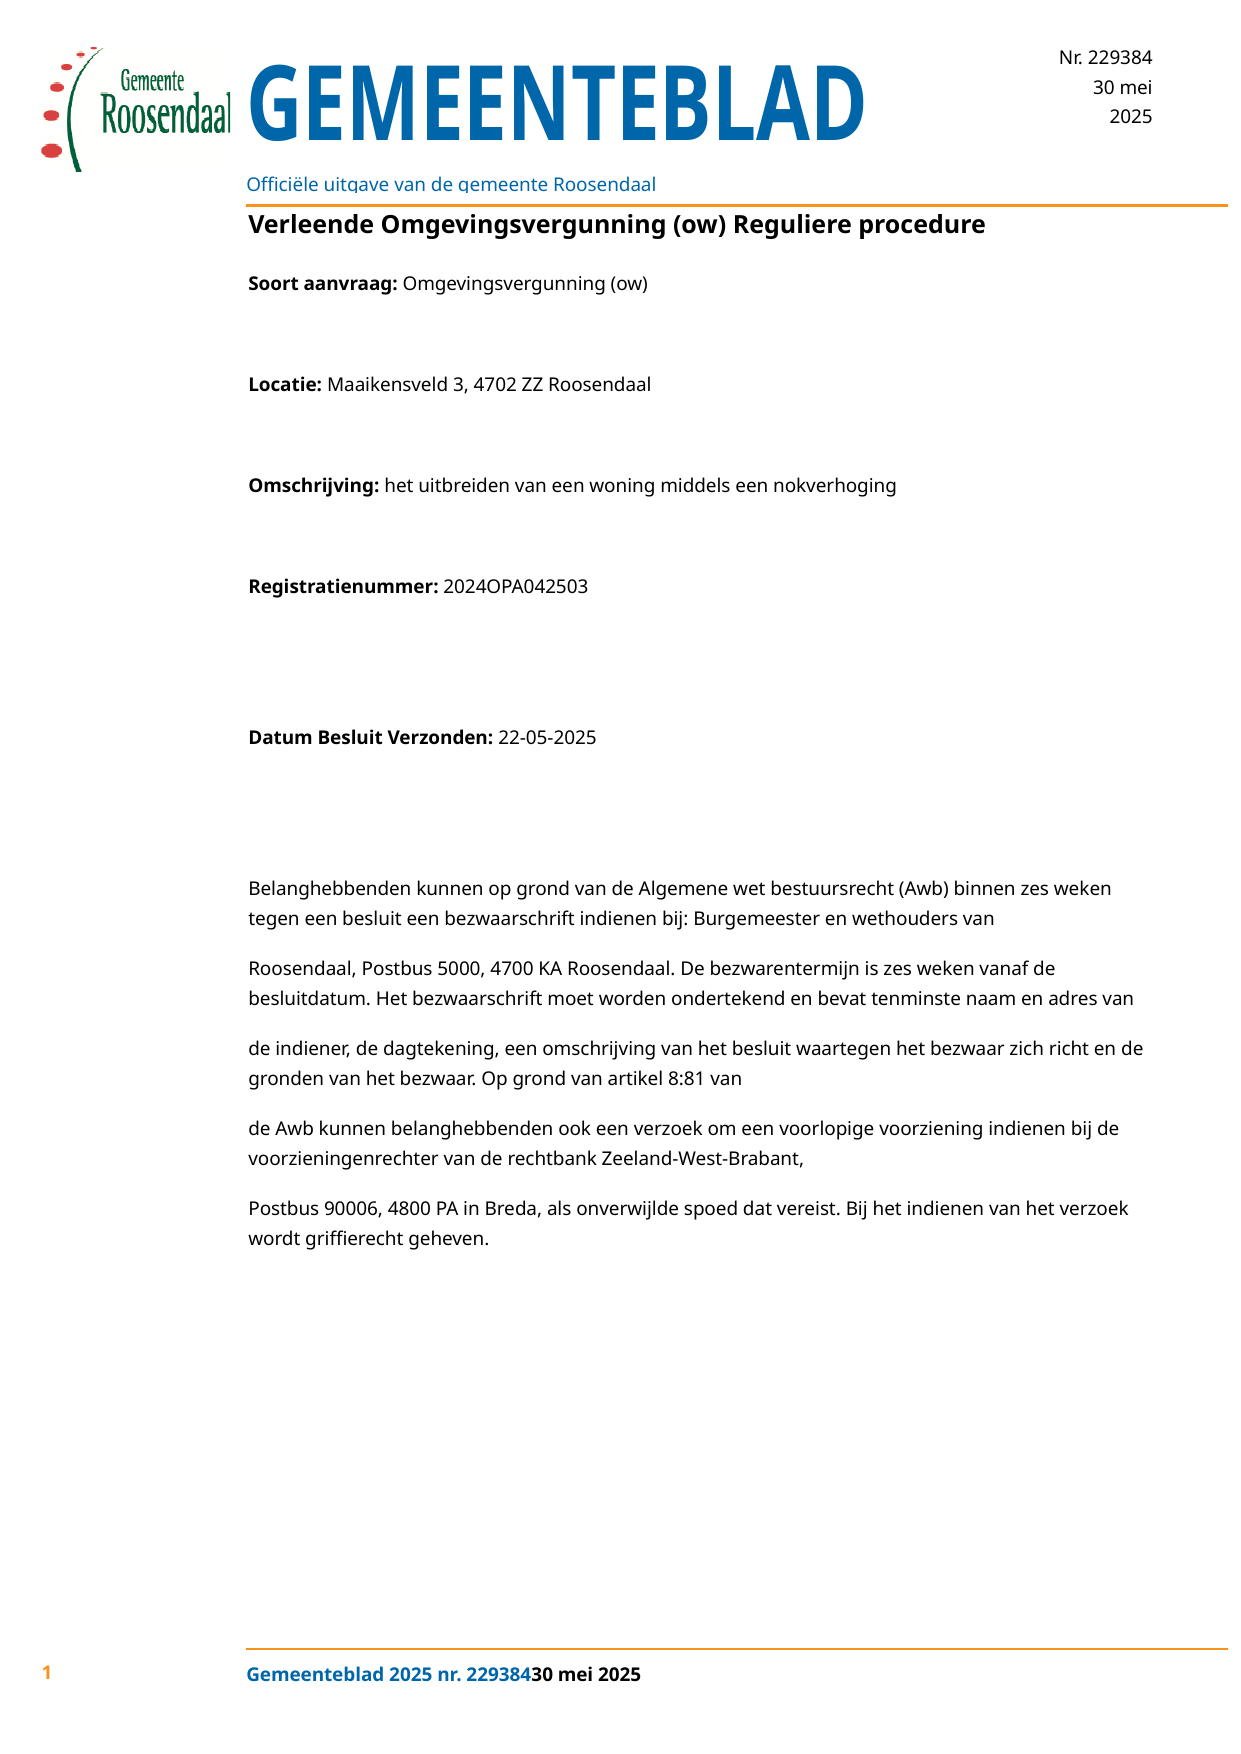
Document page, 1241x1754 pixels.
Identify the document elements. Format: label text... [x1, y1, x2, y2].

text Postbus 90006, 4800 PA in Breda, als onverwijlde spoed dat vereist. Bij het indienen van het verzoek wordt griffierecht geheven. [248, 1195, 1152, 1251]
text de Awb kunnen belanghebbenden ook een verzoek om een voorlopige voorziening indienen bij de voorzieningenrechter van de rechtbank Zeeland-West-Brabant, [248, 1115, 1152, 1171]
text Omschrijving: het uitbreiden van een woning middels een nokverhoging [248, 472, 1152, 498]
text Datum Besluit Verzonden: 22-05-2025 [248, 724, 1152, 750]
text Registratienummer: 2024OPA042503 [248, 573, 1152, 598]
picture [41, 47, 231, 172]
text Belanghebbenden kunnen op grond van de Algemene wet bestuursrecht (Awb) binnen zes weken tegen een besluit een bezwaarschrift indienen bij: Burgemeester en wethouders van [248, 875, 1152, 931]
text Soort aanvraag: Omgevingsvergunning (ow) [248, 270, 1152, 296]
text de indiener, de dagtekening, een omschrijving van het besluit waartegen het bezwaar zich richt en de gronden van het bezwaar. Op grond van artikel 8:81 van [248, 1035, 1152, 1091]
text Verleende Omgevingsvergunning (ow) Reguliere procedure [248, 207, 1152, 241]
text Roosendaal, Postbus 5000, 4700 KA Roosendaal. De bezwarentermijn is zes weken vanaf de besluitdatum. Het bezwaarschrift moet worden ondertekend en bevat tenminste naam en adres van [248, 955, 1152, 1011]
text Locatie: Maaikensveld 3, 4702 ZZ Roosendaal [248, 371, 1152, 397]
